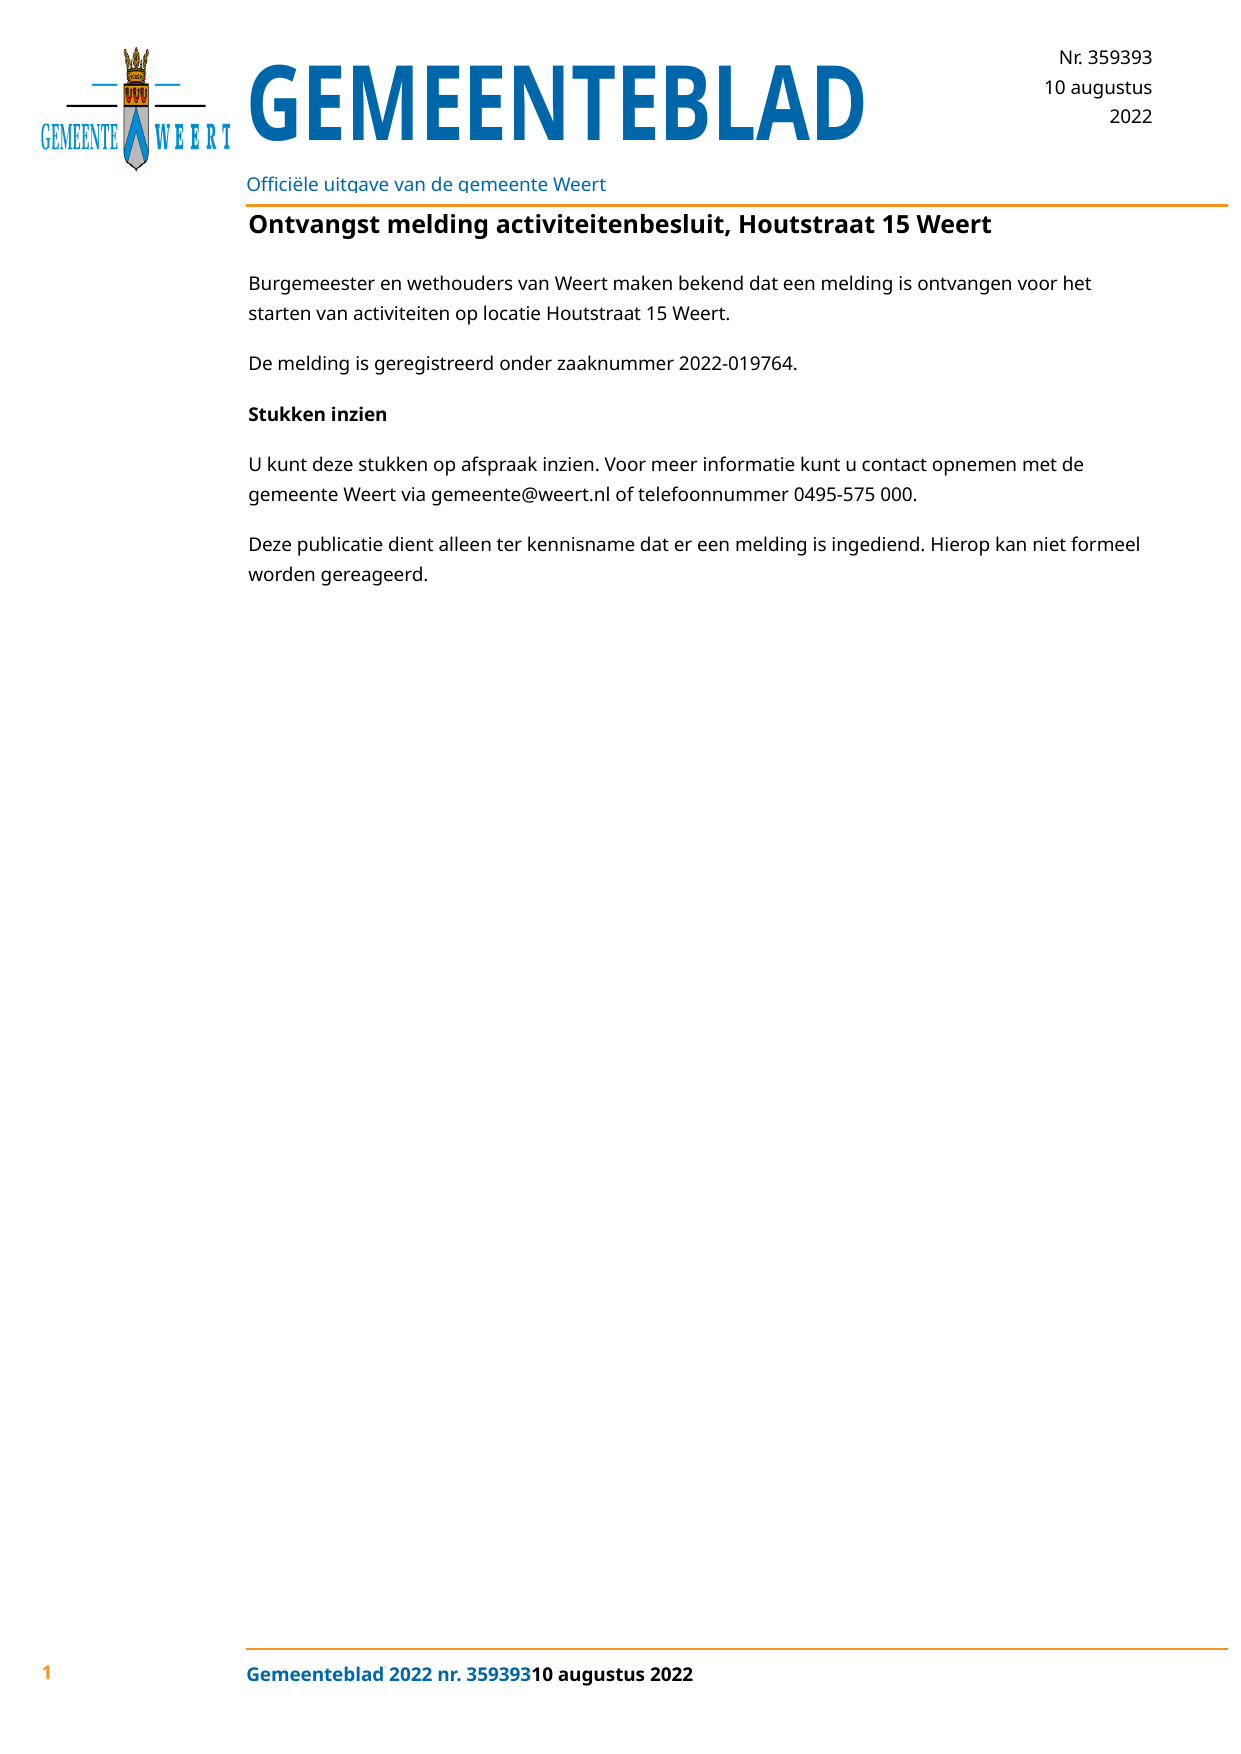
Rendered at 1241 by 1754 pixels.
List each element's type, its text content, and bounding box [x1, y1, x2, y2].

picture [41, 47, 231, 172]
text Stukken inzien [248, 401, 1152, 426]
text De melding is geregistreerd onder zaaknummer 2022-019764. [248, 350, 1152, 376]
text Deze publicatie dient alleen ter kennisname dat er een melding is ingediend. Hierop kan niet formeel worden gereageerd. [248, 531, 1152, 586]
text Ontvangst melding activiteitenbesluit, Houtstraat 15 Weert [248, 207, 1152, 241]
text Burgemeester en wethouders van Weert maken bekend dat een melding is ontvangen voor het starten van activiteiten op locatie Houtstraat 15 Weert. [248, 270, 1152, 326]
text U kunt deze stukken op afspraak inzien. Voor meer informatie kunt u contact opnemen met de gemeente Weert via gemeente@weert.nl of telefoonnummer 0495-575 000. [248, 451, 1152, 506]
